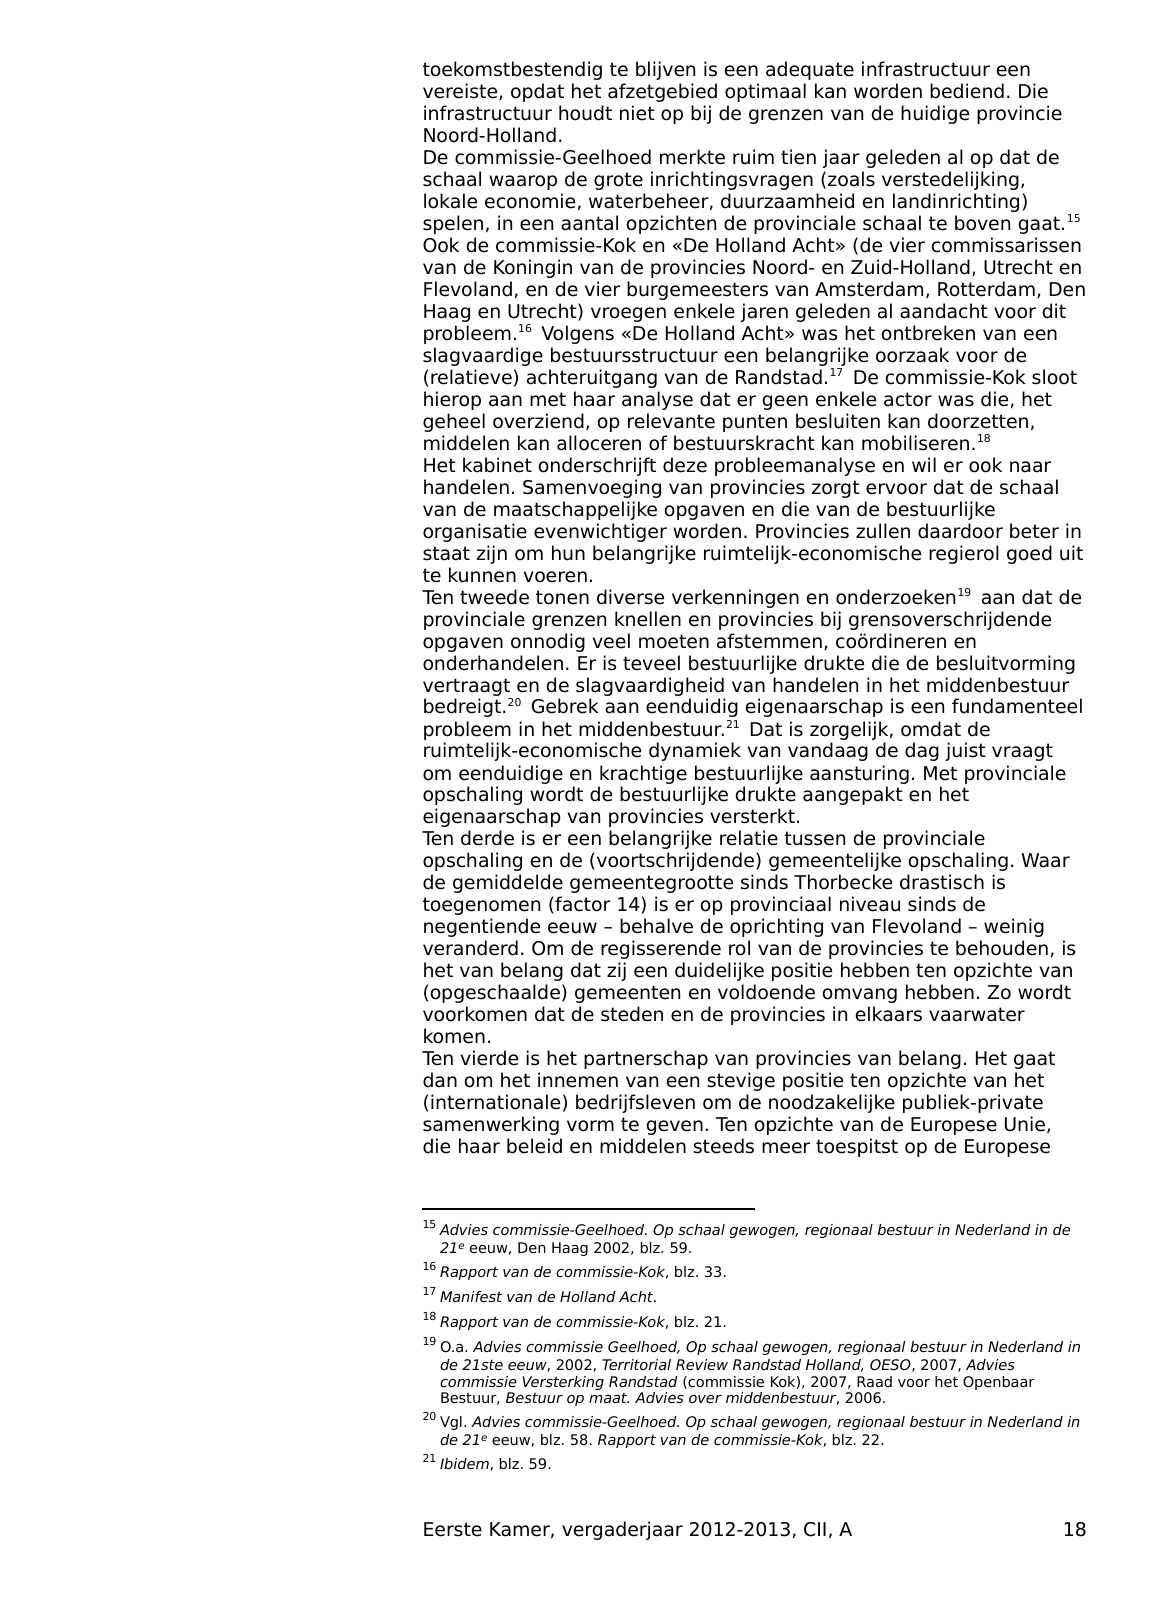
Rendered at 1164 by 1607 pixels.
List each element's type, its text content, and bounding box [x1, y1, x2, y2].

text Manifest van de Holland Acht. [422, 1285, 1087, 1307]
text Vgl. Advies commissie-Geelhoed. Op schaal gewogen, regionaal bestuur in Nederland in de 21e eeuw, blz. 58. Rapport van de commissie-Kok, blz. 22. [422, 1410, 1087, 1449]
text Rapport van de commissie-Kok, blz. 21. [422, 1310, 1087, 1332]
text Ten vierde is het partnerschap van provincies van belang. Het gaat dan om het innemen van een stevige positie ten opzichte van het (internationale) bedrijfsleven om de noodzakelijke publiek-private samenwerking vorm te geven. Ten opzichte van de Europese Unie, die haar beleid en middelen steeds meer toespitst op de Europese [422, 1048, 1087, 1158]
text Rapport van de commissie-Kok, blz. 33. [422, 1260, 1087, 1282]
text toekomstbestendig te blijven is een adequate infrastructuur een vereiste, opdat het afzetgebied optimaal kan worden bediend. Die infrastructuur houdt niet op bij de grenzen van de huidige provincie Noord-Holland. [422, 59, 1087, 147]
text Advies commissie-Geelhoed. Op schaal gewogen, regionaal bestuur in Nederland in de 21e eeuw, Den Haag 2002, blz. 59. [422, 1218, 1087, 1257]
text Ten tweede tonen diverse verkenningen en onderzoeken aan dat de provinciale grenzen knellen en provincies bij grensoverschrijdende opgaven onnodig veel moeten afstemmen, coördineren en onderhandelen. Er is teveel bestuurlijke drukte die de besluitvorming vertraagt en de slagvaardigheid van handelen in het middenbestuur bedreigt. Gebrek aan eenduidig eigenaarschap is een fundamenteel probleem in het middenbestuur. Dat is zorgelijk, omdat de ruimtelijk-economische dynamiek van vandaag de dag juist vraagt om eenduidige en krachtige bestuurlijke aansturing. Met provinciale opschaling wordt de bestuurlijke drukte aangepakt en het eigenaarschap van provincies versterkt. [422, 587, 1087, 828]
text O.a. Advies commissie Geelhoed, Op schaal gewogen, regionaal bestuur in Nederland in de 21ste eeuw, 2002, Territorial Review Randstad Holland, OESO, 2007, Advies commissie Versterking Randstad (commissie Kok), 2007, Raad voor het Openbaar Bestuur, Bestuur op maat. Advies over middenbestuur, 2006. [422, 1335, 1087, 1407]
text Ibidem, blz. 59. [422, 1452, 1087, 1474]
text De commissie-Geelhoed merkte ruim tien jaar geleden al op dat de schaal waarop de grote inrichtingsvragen (zoals verstedelijking, lokale economie, waterbeheer, duurzaamheid en landinrichting) spelen, in een aantal opzichten de provinciale schaal te boven gaat. Ook de commissie-Kok en «De Holland Acht» (de vier commissarissen van de Koningin van de provincies Noord- en Zuid-Holland, Utrecht en Flevoland, en de vier burgemeesters van Amsterdam, Rotterdam, Den Haag en Utrecht) vroegen enkele jaren geleden al aandacht voor dit probleem. Volgens «De Holland Acht» was het ontbreken van een slagvaardige bestuursstructuur een belangrijke oorzaak voor de (relatieve) achteruitgang van de Randstad. De commissie-Kok sloot hierop aan met haar analyse dat er geen enkele actor was die, het geheel overziend, op relevante punten besluiten kan doorzetten, middelen kan alloceren of bestuurskracht kan mobiliseren. [422, 147, 1087, 455]
text Het kabinet onderschrijft deze probleemanalyse en wil er ook naar handelen. Samenvoeging van provincies zorgt ervoor dat de schaal van de maatschappelijke opgaven en die van de bestuurlijke organisatie evenwichtiger worden. Provincies zullen daardoor beter in staat zijn om hun belangrijke ruimtelijk-economische regierol goed uit te kunnen voeren. [422, 455, 1087, 587]
text Ten derde is er een belangrijke relatie tussen de provinciale opschaling en de (voortschrijdende) gemeentelijke opschaling. Waar de gemiddelde gemeentegrootte sinds Thorbecke drastisch is toegenomen (factor 14) is er op provinciaal niveau sinds de negentiende eeuw – behalve de oprichting van Flevoland – weinig veranderd. Om de regisserende rol van de provincies te behouden, is het van belang dat zij een duidelijke positie hebben ten opzichte van (opgeschaalde) gemeenten en voldoende omvang hebben. Zo wordt voorkomen dat de steden en de provincies in elkaars vaarwater komen. [422, 828, 1087, 1048]
